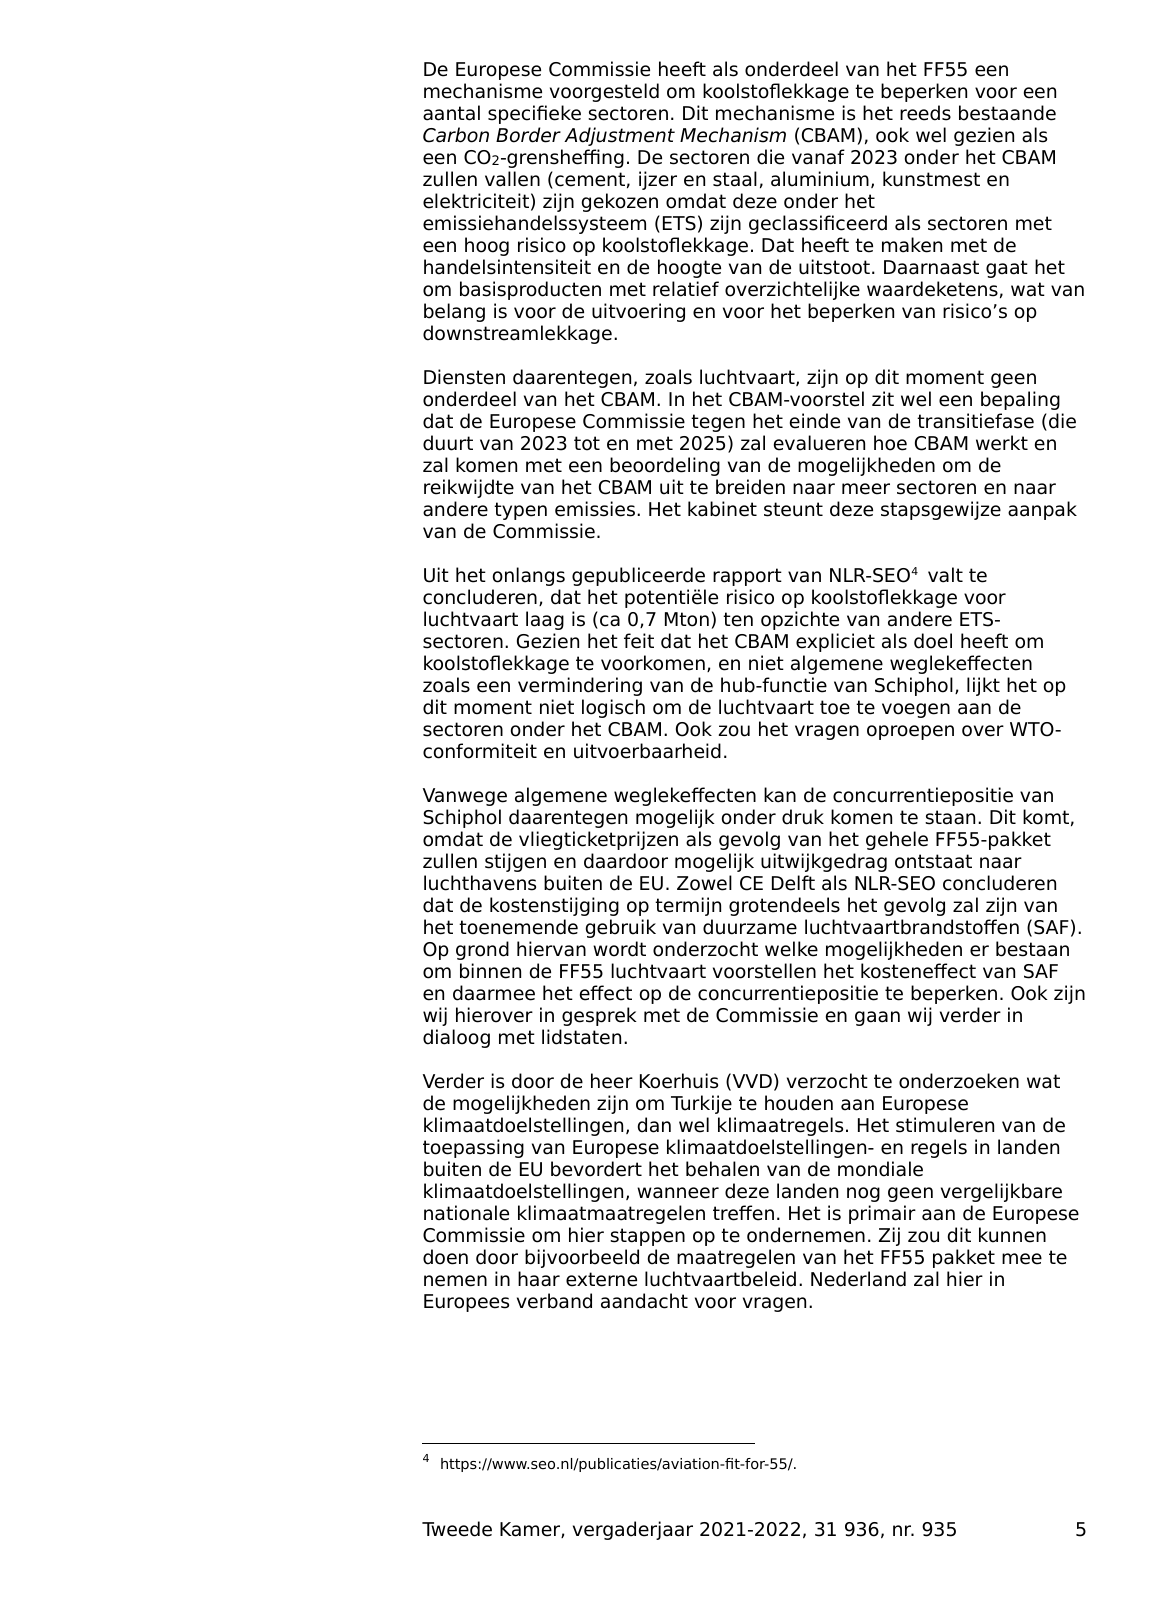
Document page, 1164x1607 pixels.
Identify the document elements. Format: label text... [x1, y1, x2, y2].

text Uit het onlangs gepubliceerde rapport van NLR-SEO valt te concluderen, dat het potentiële risico op koolstoflekkage voor luchtvaart laag is (ca 0,7 Mton) ten opzichte van andere ETS-sectoren. Gezien het feit dat het CBAM expliciet als doel heeft om koolstoflekkage te voorkomen, en niet algemene weglekeffecten zoals een vermindering van de hub-functie van Schiphol, lijkt het op dit moment niet logisch om de luchtvaart toe te voegen aan de sectoren onder het CBAM. Ook zou het vragen oproepen over WTO-conformiteit en uitvoerbaarheid. [422, 565, 1087, 763]
text Vanwege algemene weglekeffecten kan de concurrentiepositie van Schiphol daarentegen mogelijk onder druk komen te staan. Dit komt, omdat de vliegticketprijzen als gevolg van het gehele FF55-pakket zullen stijgen en daardoor mogelijk uitwijkgedrag ontstaat naar luchthavens buiten de EU. Zowel CE Delft als NLR-SEO concluderen dat de kostenstijging op termijn grotendeels het gevolg zal zijn van het toenemende gebruik van duurzame luchtvaartbrandstoffen (SAF). Op grond hiervan wordt onderzocht welke mogelijkheden er bestaan om binnen de FF55 luchtvaart voorstellen het kosteneffect van SAF en daarmee het effect op de concurrentiepositie te beperken. Ook zijn wij hierover in gesprek met de Commissie en gaan wij verder in dialoog met lidstaten. [422, 785, 1087, 1049]
text De Europese Commissie heeft als onderdeel van het FF55 een mechanisme voorgesteld om koolstoflekkage te beperken voor een aantal specifieke sectoren. Dit mechanisme is het reeds bestaande Carbon Border Adjustment Mechanism (CBAM), ook wel gezien als een CO2-grensheffing. De sectoren die vanaf 2023 onder het CBAM zullen vallen (cement, ijzer en staal, aluminium, kunstmest en elektriciteit) zijn gekozen omdat deze onder het emissiehandelssysteem (ETS) zijn geclassificeerd als sectoren met een hoog risico op koolstoflekkage. Dat heeft te maken met de handelsintensiteit en de hoogte van de uitstoot. Daarnaast gaat het om basisproducten met relatief overzichtelijke waardeketens, wat van belang is voor de uitvoering en voor het beperken van risico’s op downstreamlekkage. [422, 59, 1087, 345]
text https://www.seo.nl/publicaties/aviation-fit-for-55/. [422, 1452, 1087, 1474]
text Verder is door de heer Koerhuis (VVD) verzocht te onderzoeken wat de mogelijkheden zijn om Turkije te houden aan Europese klimaatdoelstellingen, dan wel klimaatregels. Het stimuleren van de toepassing van Europese klimaatdoelstellingen- en regels in landen buiten de EU bevordert het behalen van de mondiale klimaatdoelstellingen, wanneer deze landen nog geen vergelijkbare nationale klimaatmaatregelen treffen. Het is primair aan de Europese Commissie om hier stappen op te ondernemen. Zij zou dit kunnen doen door bijvoorbeeld de maatregelen van het FF55 pakket mee te nemen in haar externe luchtvaartbeleid. Nederland zal hier in Europees verband aandacht voor vragen. [422, 1071, 1087, 1313]
text Diensten daarentegen, zoals luchtvaart, zijn op dit moment geen onderdeel van het CBAM. In het CBAM-voorstel zit wel een bepaling dat de Europese Commissie tegen het einde van de transitiefase (die duurt van 2023 tot en met 2025) zal evalueren hoe CBAM werkt en zal komen met een beoordeling van de mogelijkheden om de reikwijdte van het CBAM uit te breiden naar meer sectoren en naar andere typen emissies. Het kabinet steunt deze stapsgewijze aanpak van de Commissie. [422, 367, 1087, 543]
